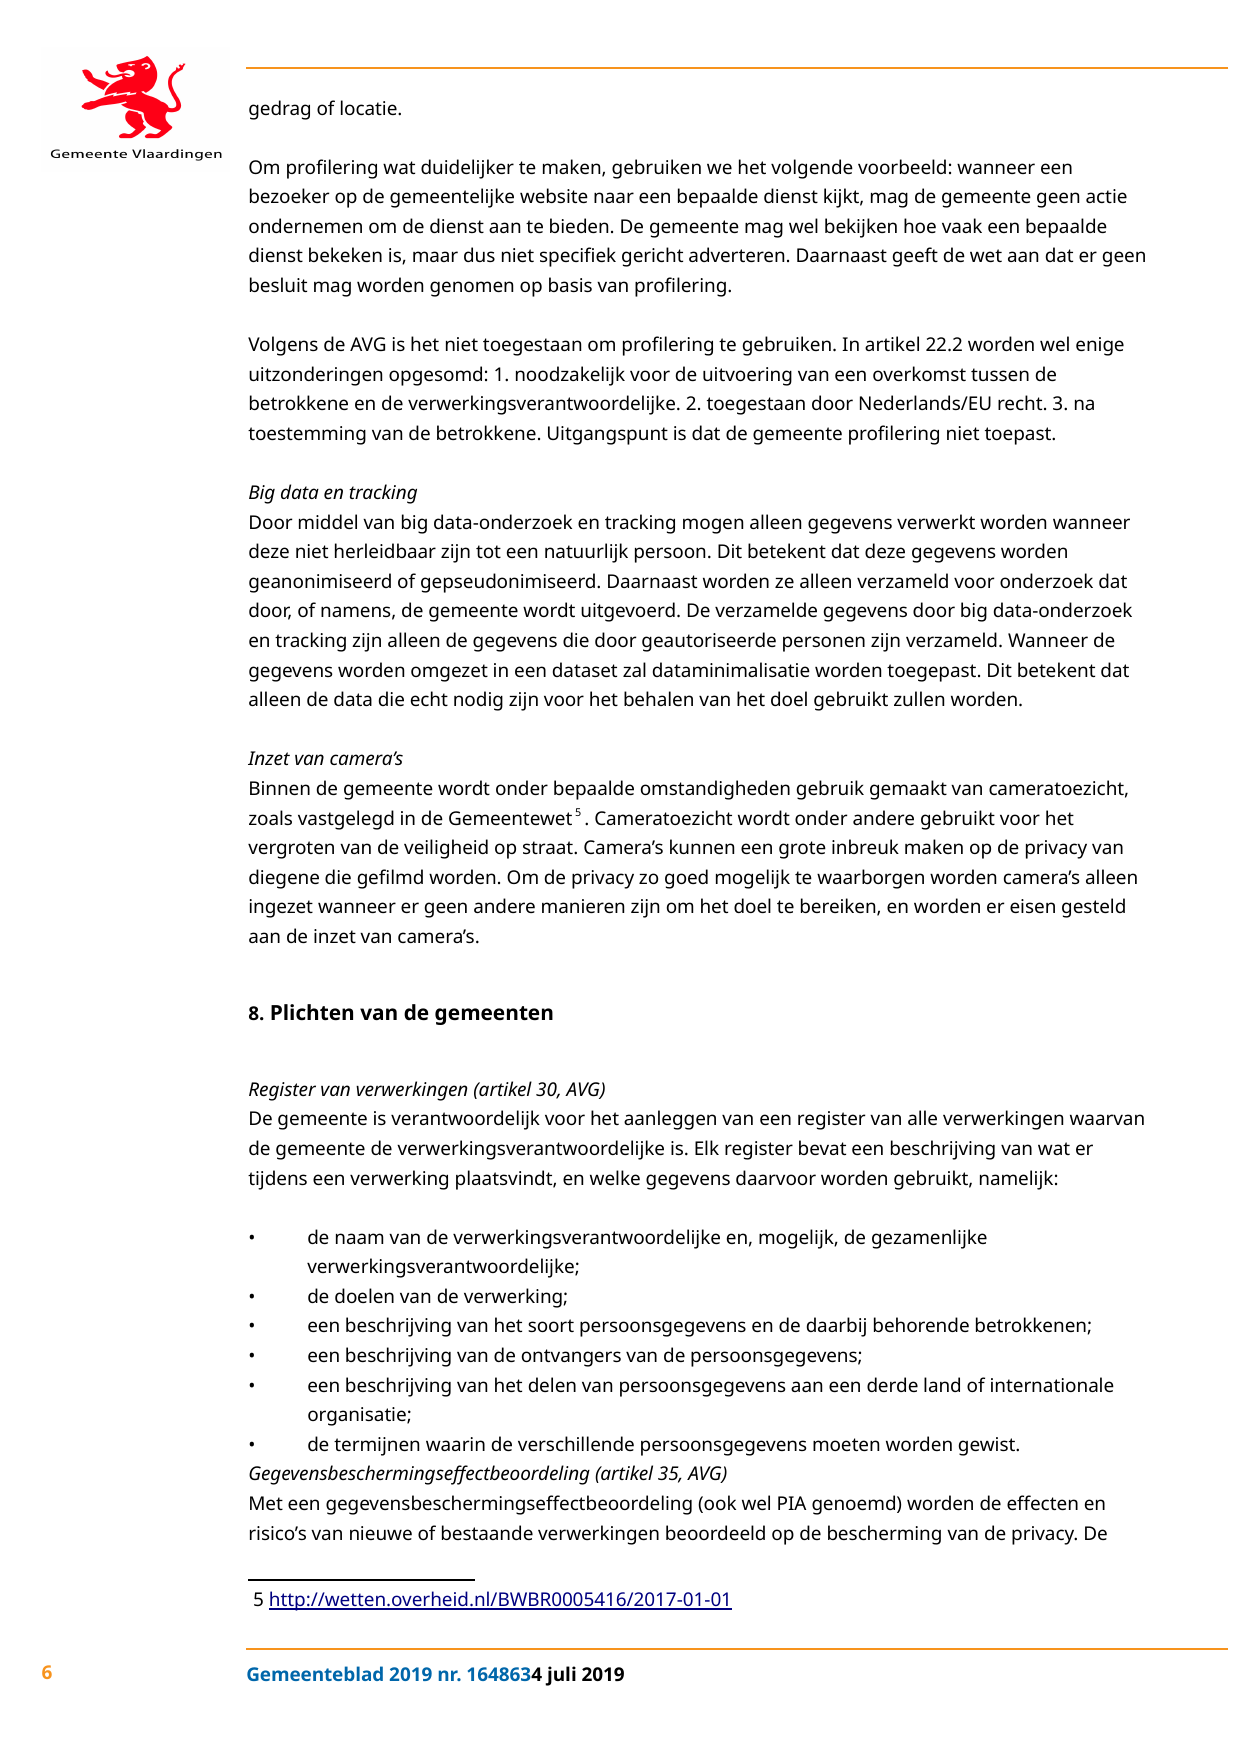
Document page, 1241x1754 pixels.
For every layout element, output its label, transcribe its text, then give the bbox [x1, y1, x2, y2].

picture [41, 47, 231, 172]
text Binnen de gemeente wordt onder bepaalde omstandigheden gebruik gemaakt van cameratoezicht, zoals vastgelegd in de Gemeentewet. Cameratoezicht wordt onder andere gebruikt voor het vergroten van de veiligheid op straat. Camera’s kunnen een grote inbreuk maken op de privacy van diegene die gefilmd worden. Om de privacy zo goed mogelijk te waarborgen worden camera’s alleen ingezet wanneer er geen andere manieren zijn om het doel te bereiken, en worden er eisen gesteld aan de inzet van camera’s. [248, 775, 1152, 949]
text Volgens de AVG is het niet toegestaan om profilering te gebruiken. In artikel 22.2 worden wel enige uitzonderingen opgesomd: 1. noodzakelijk voor de uitvoering van een overkomst tussen de betrokkene en de verwerkingsverantwoordelijke. 2. toegestaan door Nederlands/EU recht. 3. na toestemming van de betrokkene. Uitgangspunt is dat de gemeente profilering niet toepast. [248, 331, 1152, 446]
text 8. Plichten van de gemeenten [248, 998, 1152, 1027]
text gedrag of locatie. [248, 95, 1152, 121]
list de naam van de verwerkingsverantwoordelijke en, mogelijk, de gezamenlijke verwerkingsverantwoordelijke; [248, 1224, 1152, 1279]
list de termijnen waarin de verschillende persoonsgegevens moeten worden gewist. [248, 1431, 1152, 1457]
list een beschrijving van de ontvangers van de persoonsgegevens; [248, 1342, 1152, 1368]
text http://wetten.overheid.nl/BWBR0005416/2017-01-01 [248, 1586, 1152, 1612]
text Met een gegevensbeschermingseffectbeoordeling (ook wel PIA genoemd) worden de effecten en risico’s van nieuwe of bestaande verwerkingen beoordeeld op de bescherming van de privacy. De [248, 1490, 1152, 1546]
text De gemeente is verantwoordelijk voor het aanleggen van een register van alle verwerkingen waarvan de gemeente de verwerkingsverantwoordelijke is. Elk register bevat een beschrijving van wat er tijdens een verwerking plaatsvindt, en welke gegevens daarvoor worden gebruikt, namelijk: [248, 1106, 1152, 1191]
text Door middel van big data-onderzoek en tracking mogen alleen gegevens verwerkt worden wanneer deze niet herleidbaar zijn tot een natuurlijk persoon. Dit betekent dat deze gegevens worden geanonimiseerd of gepseudonimiseerd. Daarnaast worden ze alleen verzameld voor onderzoek dat door, of namens, de gemeente wordt uitgevoerd. De verzamelde gegevens door big data-onderzoek en tracking zijn alleen de gegevens die door geautoriseerde personen zijn verzameld. Wanneer de gegevens worden omgezet in een dataset zal dataminimalisatie worden toegepast. Dit betekent dat alleen de data die echt nodig zijn voor het behalen van het doel gebruikt zullen worden. [248, 509, 1152, 712]
text Gegevensbeschermingseffectbeoordeling (artikel 35, AVG) [248, 1461, 1152, 1486]
text Inzet van camera’s [248, 746, 1152, 771]
text Register van verwerkingen (artikel 30, AVG) [248, 1076, 1152, 1102]
list een beschrijving van het soort persoonsgegevens en de daarbij behorende betrokkenen; [248, 1313, 1152, 1338]
text Om profilering wat duidelijker te maken, gebruiken we het volgende voorbeeld: wanneer een bezoeker op de gemeentelijke website naar een bepaalde dienst kijkt, mag de gemeente geen actie ondernemen om de dienst aan te bieden. De gemeente mag wel bekijken hoe vaak een bepaalde dienst bekeken is, maar dus niet specifiek gericht adverteren. Daarnaast geeft de wet aan dat er geen besluit mag worden genomen op basis van profilering. [248, 154, 1152, 298]
text Big data en tracking [248, 479, 1152, 505]
list de doelen van de verwerking; [248, 1283, 1152, 1309]
list een beschrijving van het delen van persoonsgegevens aan een derde land of internationale organisatie; [248, 1372, 1152, 1427]
